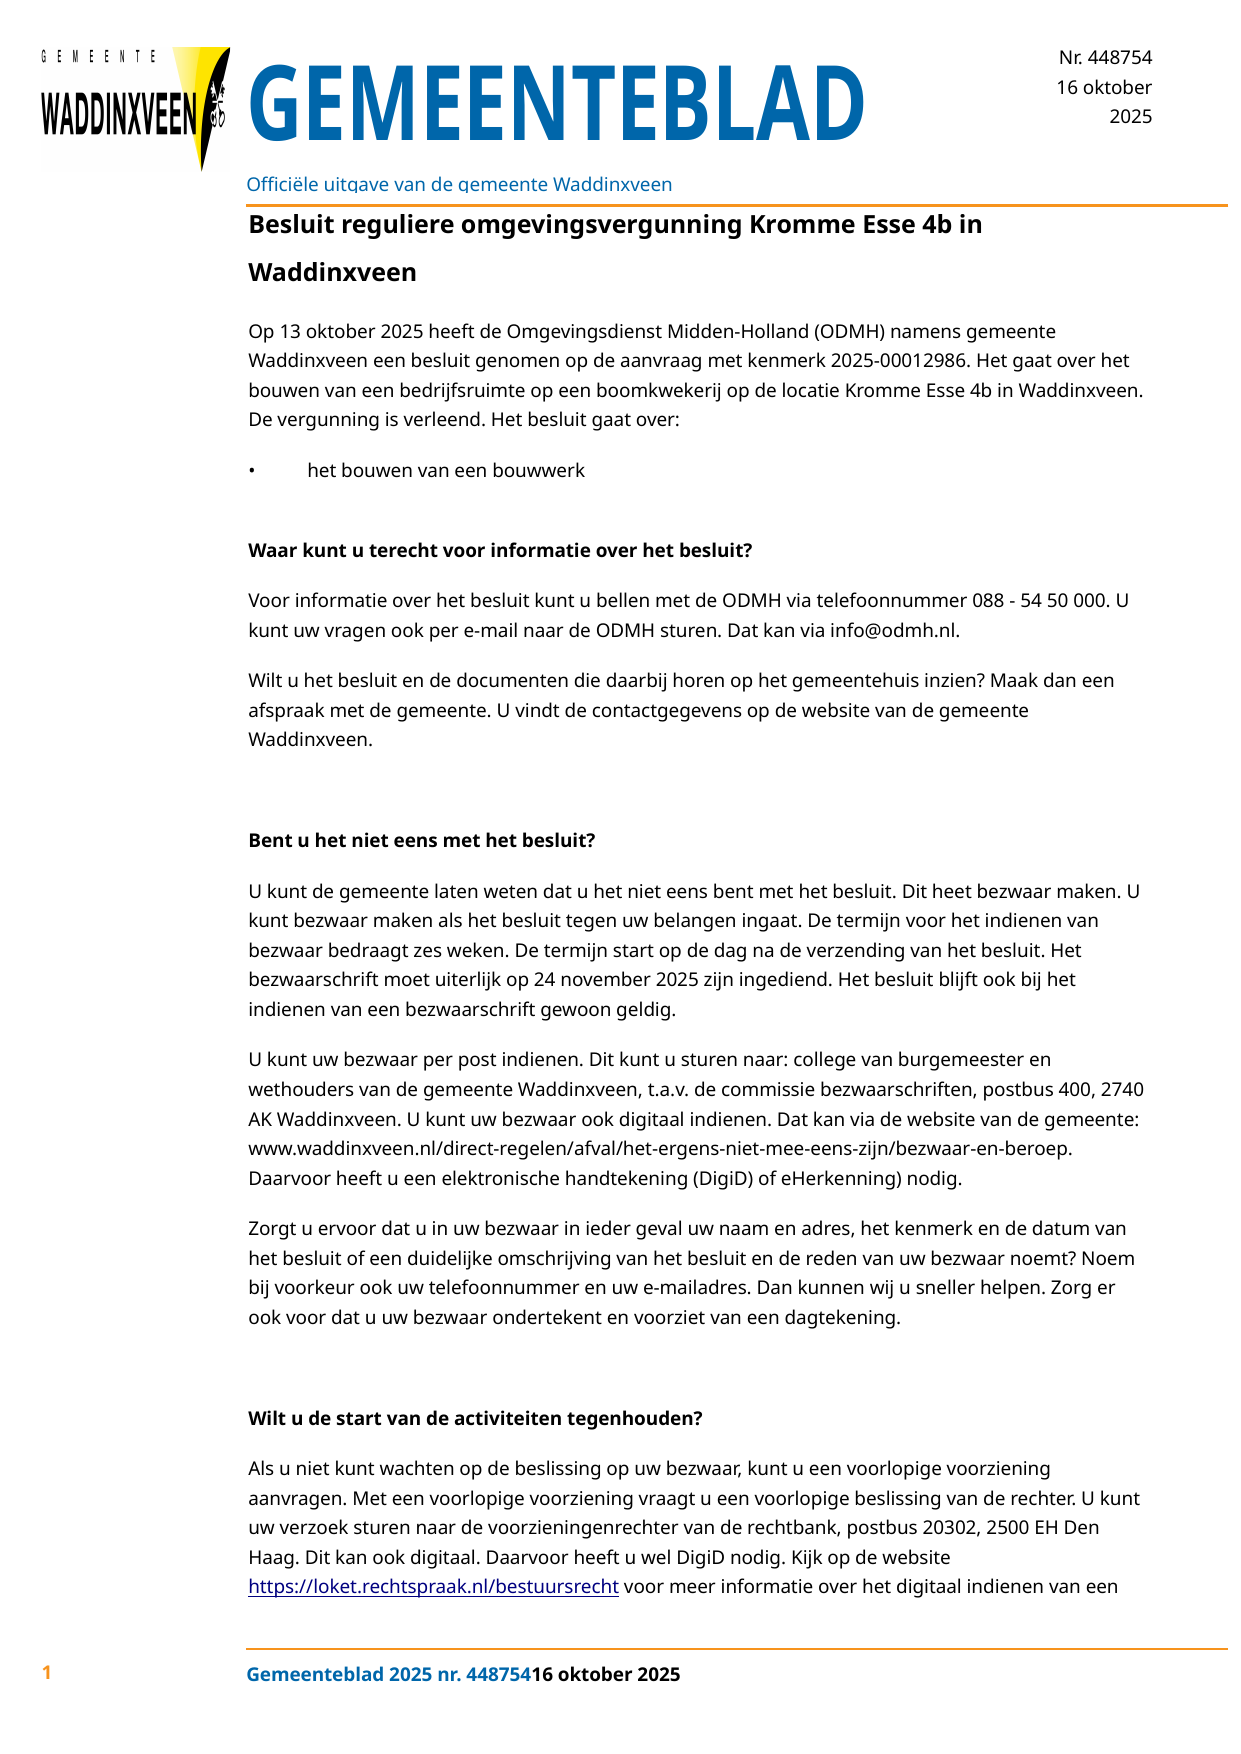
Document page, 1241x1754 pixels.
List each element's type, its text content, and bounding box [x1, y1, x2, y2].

text Wilt u het besluit en de documenten die daarbij horen op het gemeentehuis inzien? Maak dan een afspraak met de gemeente. U vindt de contactgegevens op de website van de gemeente Waddinxveen. [248, 667, 1152, 752]
list het bouwen van een bouwwerk [248, 457, 1152, 483]
text Waar kunt u terecht voor informatie over het besluit? [248, 537, 1152, 563]
text Bent u het niet eens met het besluit? [248, 827, 1152, 853]
text Voor informatie over het besluit kunt u bellen met de ODMH via telefoonnummer 088 - 54 50 000. U kunt uw vragen ook per e-mail naar de ODMH sturen. Dat kan via info@odmh.nl. [248, 587, 1152, 643]
text U kunt de gemeente laten weten dat u het niet eens bent met het besluit. Dit heet bezwaar maken. U kunt bezwaar maken als het besluit tegen uw belangen ingaat. De termijn voor het indienen van bezwaar bedraagt zes weken. De termijn start op de dag na de verzending van het besluit. Het bezwaarschrift moet uiterlijk op 24 november 2025 zijn ingediend. Het besluit blijft ook bij het indienen van een bezwaarschrift gewoon geldig. [248, 878, 1152, 1022]
picture [41, 47, 231, 172]
text Op 13 oktober 2025 heeft de Omgevingsdienst Midden-Holland (ODMH) namens gemeente Waddinxveen een besluit genomen op de aanvraag met kenmerk 2025-00012986. Het gaat over het bouwen van een bedrijfsruimte op een boomkwekerij op de locatie Kromme Esse 4b in Waddinxveen. De vergunning is verleend. Het besluit gaat over: [248, 318, 1152, 432]
text Wilt u de start van de activiteiten tegenhouden? [248, 1405, 1152, 1431]
text Zorgt u ervoor dat u in uw bezwaar in ieder geval uw naam en adres, het kenmerk en de datum van het besluit of een duidelijke omschrijving van het besluit en de reden van uw bezwaar noemt? Noem bij voorkeur ook uw telefoonnummer en uw e-mailadres. Dan kunnen wij u sneller helpen. Zorg er ook voor dat u uw bezwaar ondertekent en voorziet van een dagtekening. [248, 1215, 1152, 1330]
text U kunt uw bezwaar per post indienen. Dit kunt u sturen naar: college van burgemeester en wethouders van de gemeente Waddinxveen, t.a.v. de commissie bezwaarschriften, postbus 400, 2740 AK Waddinxveen. U kunt uw bezwaar ook digitaal indienen. Dat kan via de website van de gemeente: www.waddinxveen.nl/direct-regelen/afval/het-ergens-niet-mee-eens-zijn/bezwaar-en-beroep. Daarvoor heeft u een elektronische handtekening (DigiD) of eHerkenning) nodig. [248, 1047, 1152, 1191]
text Als u niet kunt wachten op de beslissing op uw bezwaar, kunt u een voorlopige voorziening aanvragen. Met een voorlopige voorziening vraagt u een voorlopige beslissing van de rechter. U kunt uw verzoek sturen naar de voorzieningenrechter van de rechtbank, postbus 20302, 2500 EH Den Haag. Dit kan ook digitaal. Daarvoor heeft u wel DigiD nodig. Kijk op de website https://loket.rechtspraak.nl/bestuursrecht voor meer informatie over het digitaal indienen van een [248, 1455, 1152, 1599]
text Besluit reguliere omgevingsvergunning Kromme Esse 4b in Waddinxveen [248, 207, 1152, 288]
